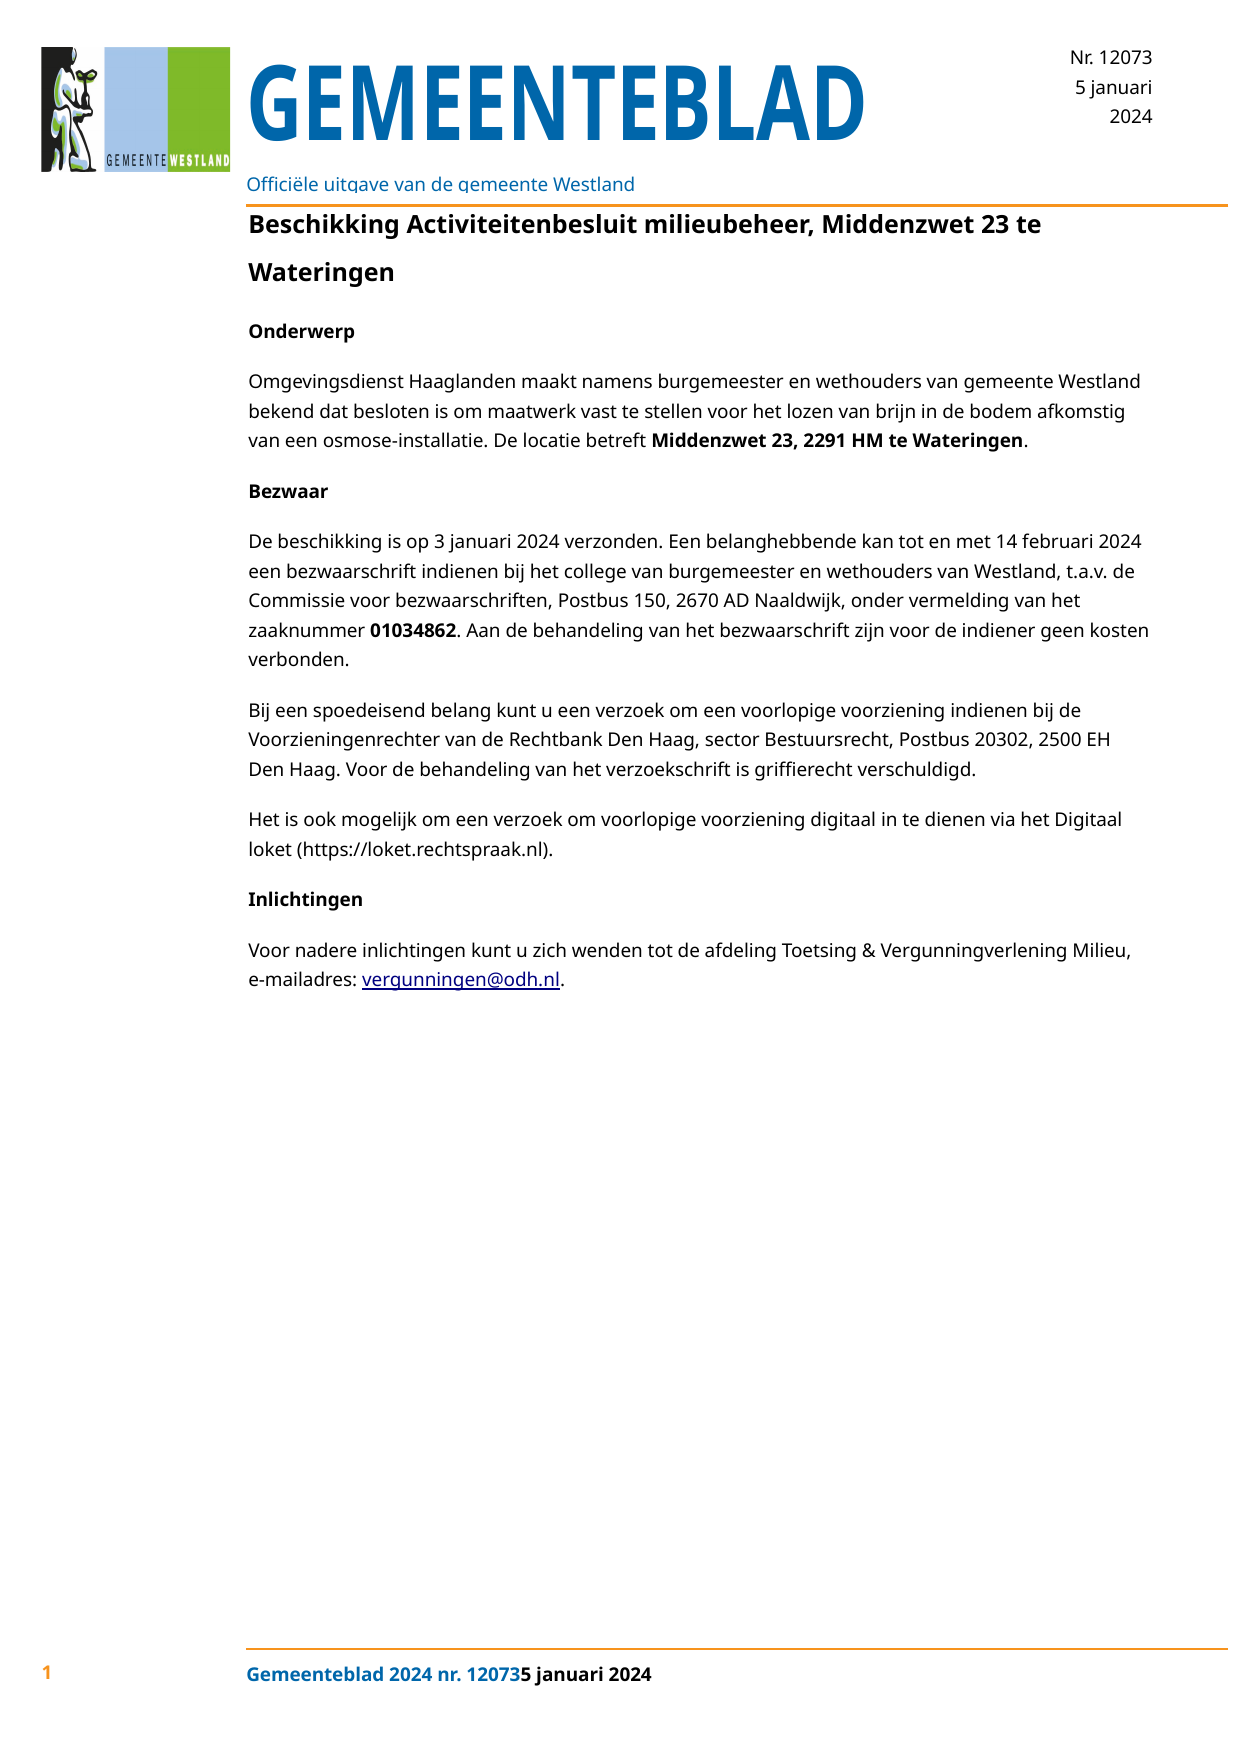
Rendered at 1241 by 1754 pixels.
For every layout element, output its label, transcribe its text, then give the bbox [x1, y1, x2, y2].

text Beschikking Activiteitenbesluit milieubeheer, Middenzwet 23 te Wateringen [248, 207, 1152, 288]
picture [41, 47, 231, 172]
text Inlichtingen [248, 887, 1152, 912]
text Het is ook mogelijk om een verzoek om voorlopige voorziening digitaal in te dienen via het Digitaal loket (https://loket.rechtspraak.nl). [248, 807, 1152, 862]
text Bij een spoedeisend belang kunt u een verzoek om een voorlopige voorziening indienen bij de Voorzieningenrechter van de Rechtbank Den Haag, sector Bestuursrecht, Postbus 20302, 2500 EH Den Haag. Voor de behandeling van het verzoekschrift is griffierecht verschuldigd. [248, 697, 1152, 782]
text Voor nadere inlichtingen kunt u zich wenden tot de afdeling Toetsing & Vergunningverlening Milieu, e-mailadres: vergunningen@odh.nl. [248, 937, 1152, 992]
text Omgevingsdienst Haaglanden maakt namens burgemeester en wethouders van gemeente Westland bekend dat besloten is om maatwerk vast te stellen voor het lozen van brijn in de bodem afkomstig van een osmose-installatie. De locatie betreft Middenzwet 23, 2291 HM te Wateringen. [248, 368, 1152, 453]
text Bezwaar [248, 478, 1152, 504]
text Onderwerp [248, 318, 1152, 344]
text De beschikking is op 3 januari 2024 verzonden. Een belanghebbende kan tot en met 14 februari 2024 een bezwaarschrift indienen bij het college van burgemeester en wethouders van Westland, t.a.v. de Commissie voor bezwaarschriften, Postbus 150, 2670 AD Naaldwijk, onder vermelding van het zaaknummer 01034862. Aan de behandeling van het bezwaarschrift zijn voor de indiener geen kosten verbonden. [248, 528, 1152, 672]
